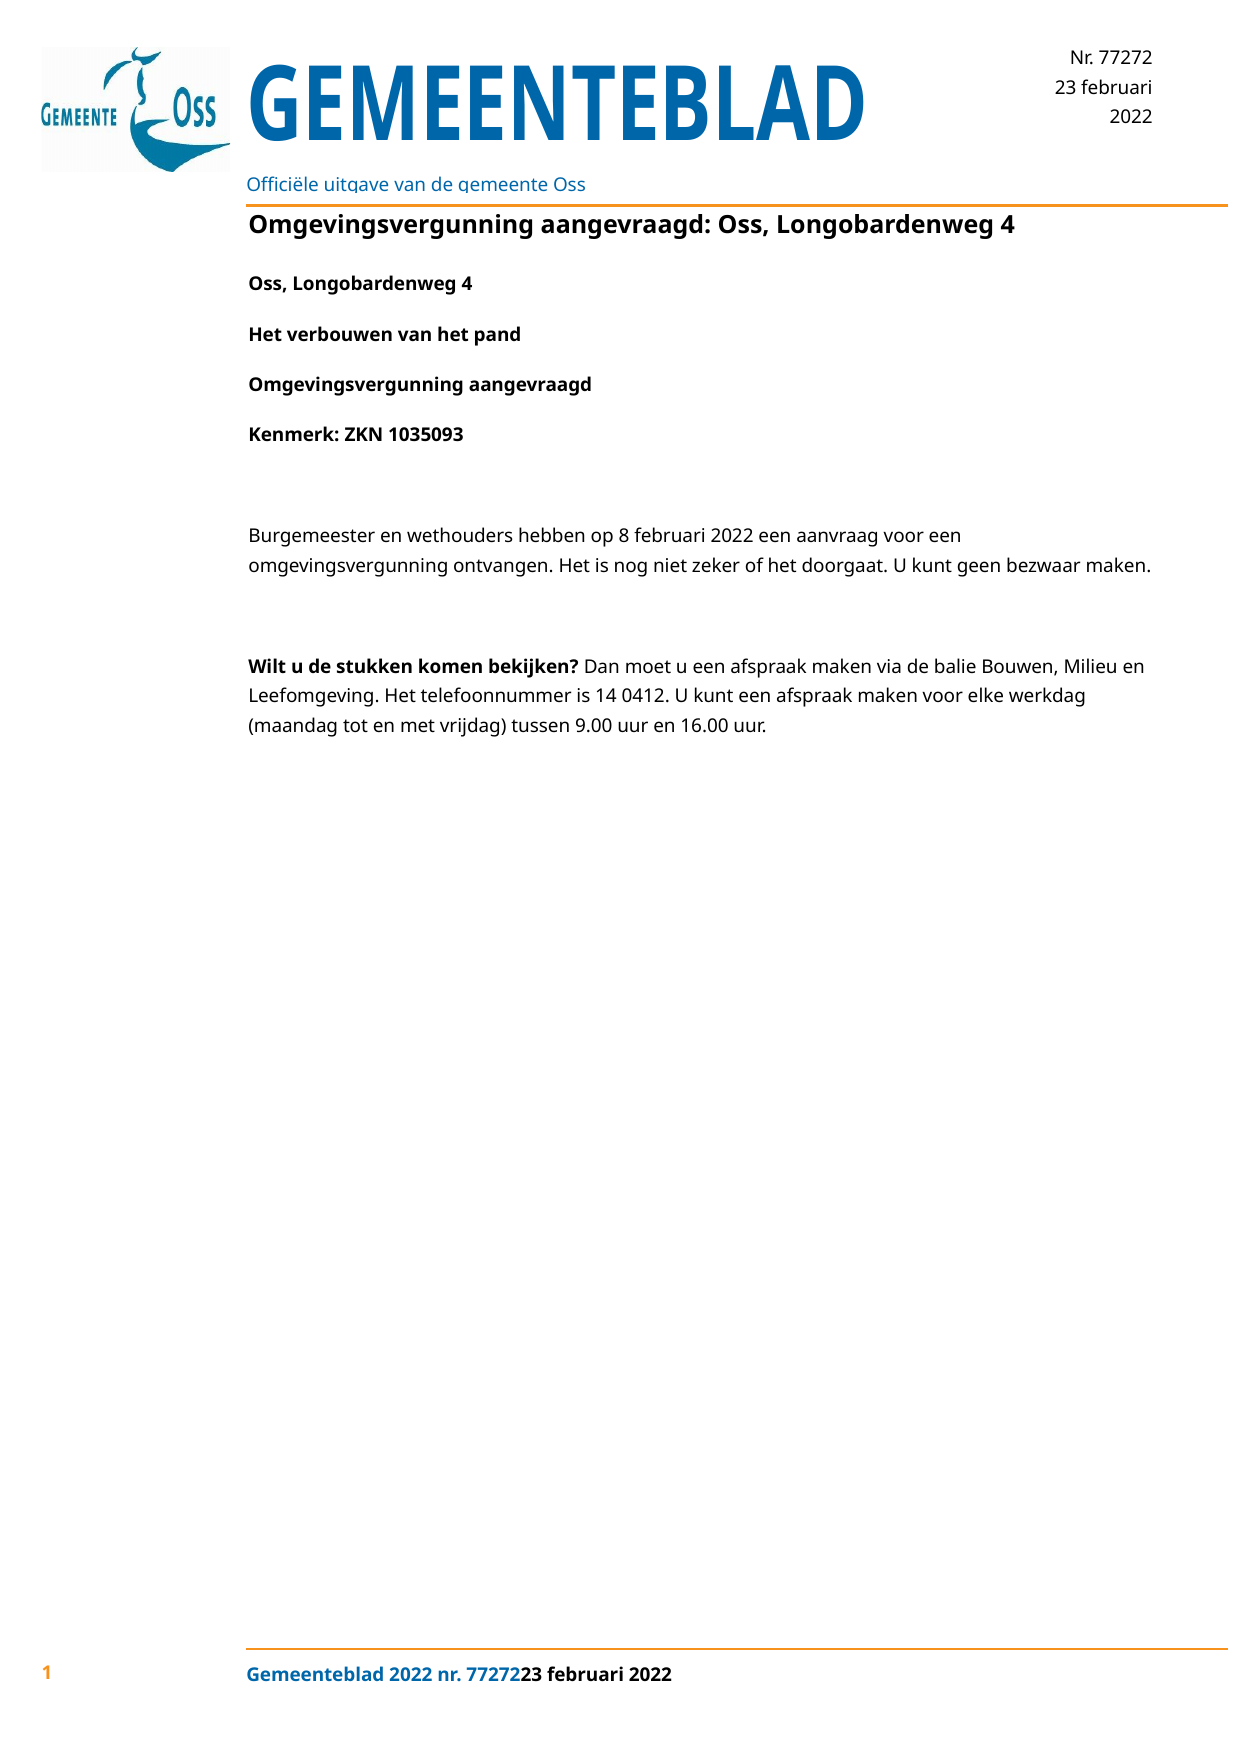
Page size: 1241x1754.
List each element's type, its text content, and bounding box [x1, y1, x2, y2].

text Wilt u de stukken komen bekijken? Dan moet u een afspraak maken via de balie Bouwen, Milieu en Leefomgeving. Het telefoonnummer is 14 0412. U kunt een afspraak maken voor elke werkdag (maandag tot en met vrijdag) tussen 9.00 uur en 16.00 uur. [248, 653, 1152, 738]
text Omgevingsvergunning aangevraagd [248, 371, 1152, 397]
text Burgemeester en wethouders hebben op 8 februari 2022 een aanvraag voor een omgevingsvergunning ontvangen. Het is nog niet zeker of het doorgaat. U kunt geen bezwaar maken. [248, 522, 1152, 578]
text Het verbouwen van het pand [248, 321, 1152, 346]
picture [41, 47, 231, 172]
text Kenmerk: ZKN 1035093 [248, 422, 1152, 447]
text Omgevingsvergunning aangevraagd: Oss, Longobardenweg 4 [248, 207, 1152, 241]
text Oss, Longobardenweg 4 [248, 270, 1152, 296]
